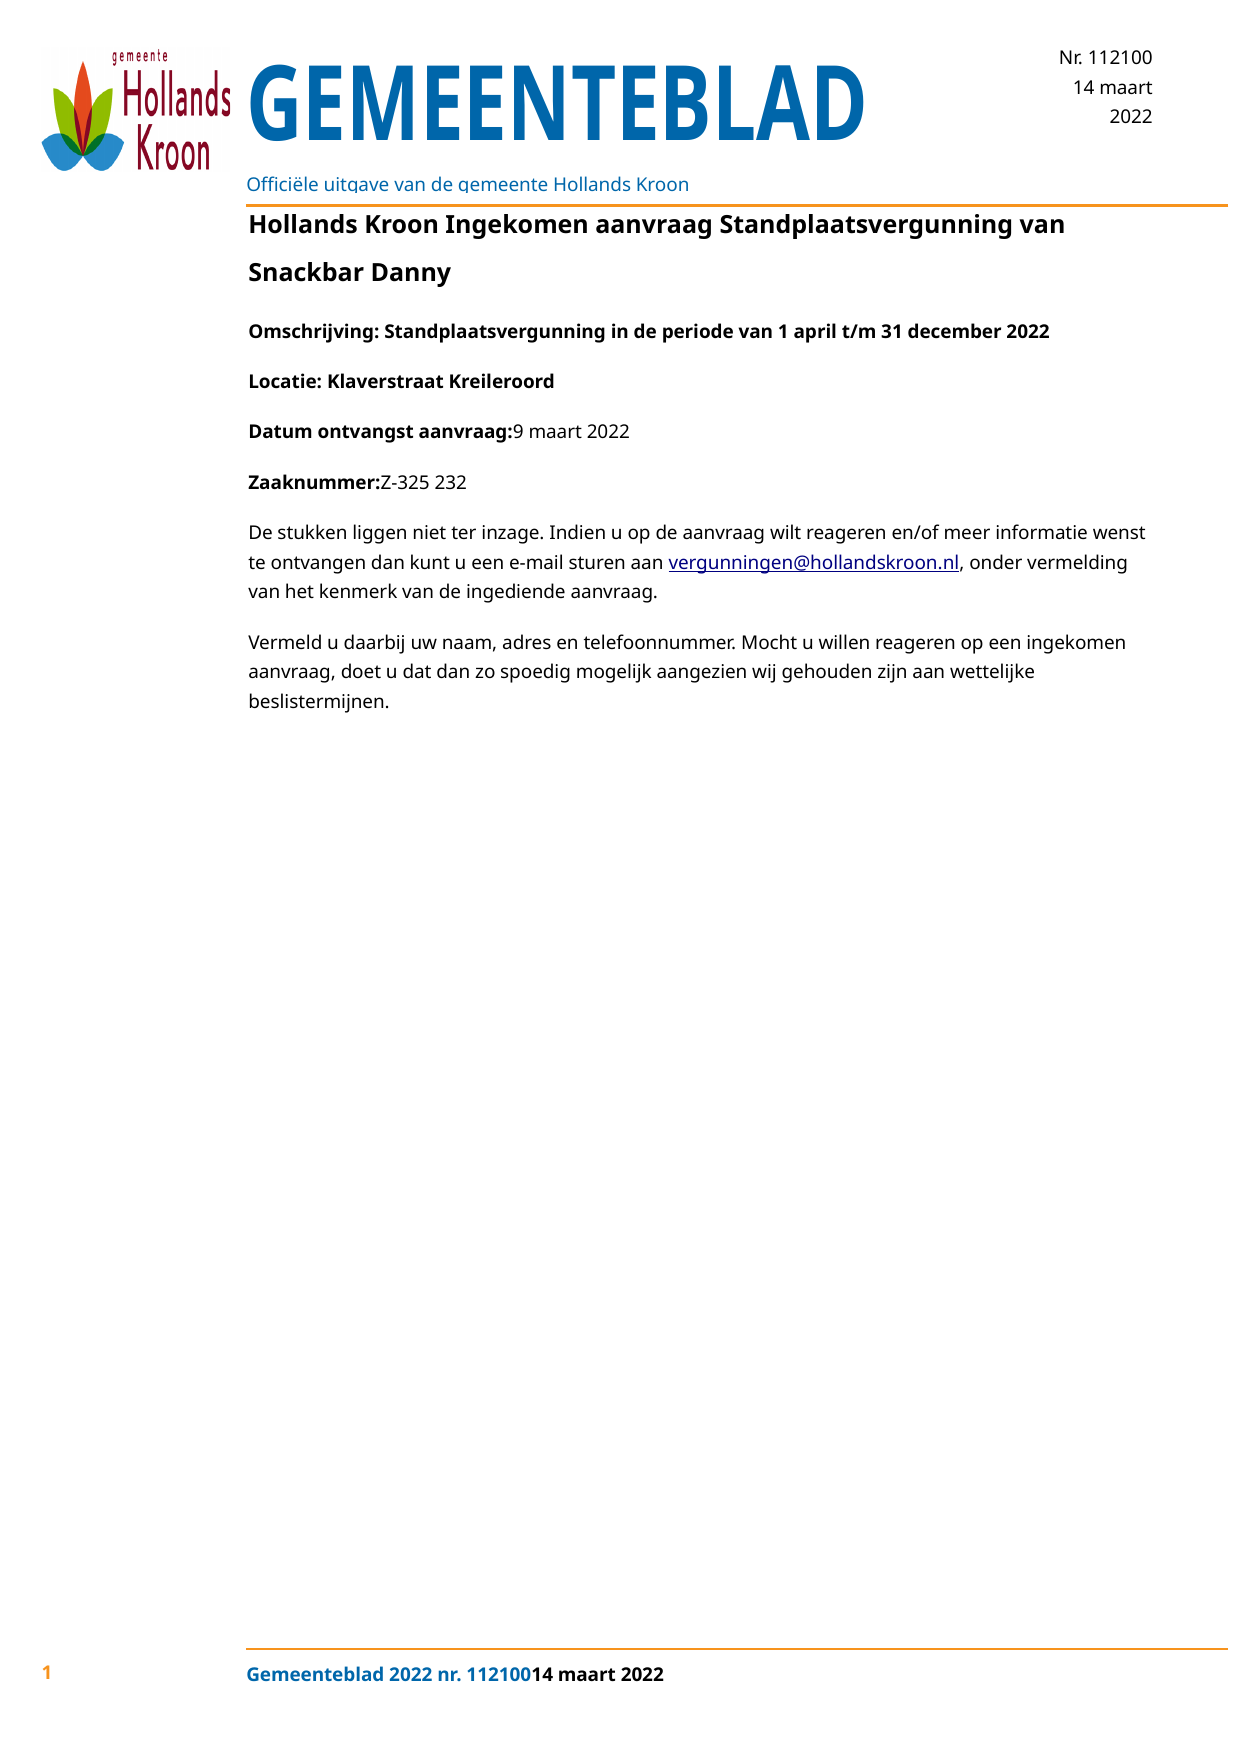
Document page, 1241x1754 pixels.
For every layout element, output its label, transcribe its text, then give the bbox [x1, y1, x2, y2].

text De stukken liggen niet ter inzage. Indien u op de aanvraag wilt reageren en/of meer informatie wenst te ontvangen dan kunt u een e-mail sturen aan vergunningen@hollandskroon.nl, onder vermelding van het kenmerk van de ingediende aanvraag. [248, 519, 1152, 604]
text Hollands Kroon Ingekomen aanvraag Standplaatsvergunning van Snackbar Danny [248, 207, 1152, 288]
picture [41, 47, 231, 172]
text Omschrijving: Standplaatsvergunning in de periode van 1 april t/m 31 december 2022 [248, 318, 1152, 344]
text Zaaknummer:Z-325 232 [248, 469, 1152, 495]
text Datum ontvangst aanvraag:9 maart 2022 [248, 419, 1152, 444]
text Vermeld u daarbij uw naam, adres en telefoonnummer. Mocht u willen reageren op een ingekomen aanvraag, doet u dat dan zo spoedig mogelijk aangezien wij gehouden zijn aan wettelijke beslistermijnen. [248, 629, 1152, 714]
text Locatie: Klaverstraat Kreileroord [248, 368, 1152, 394]
